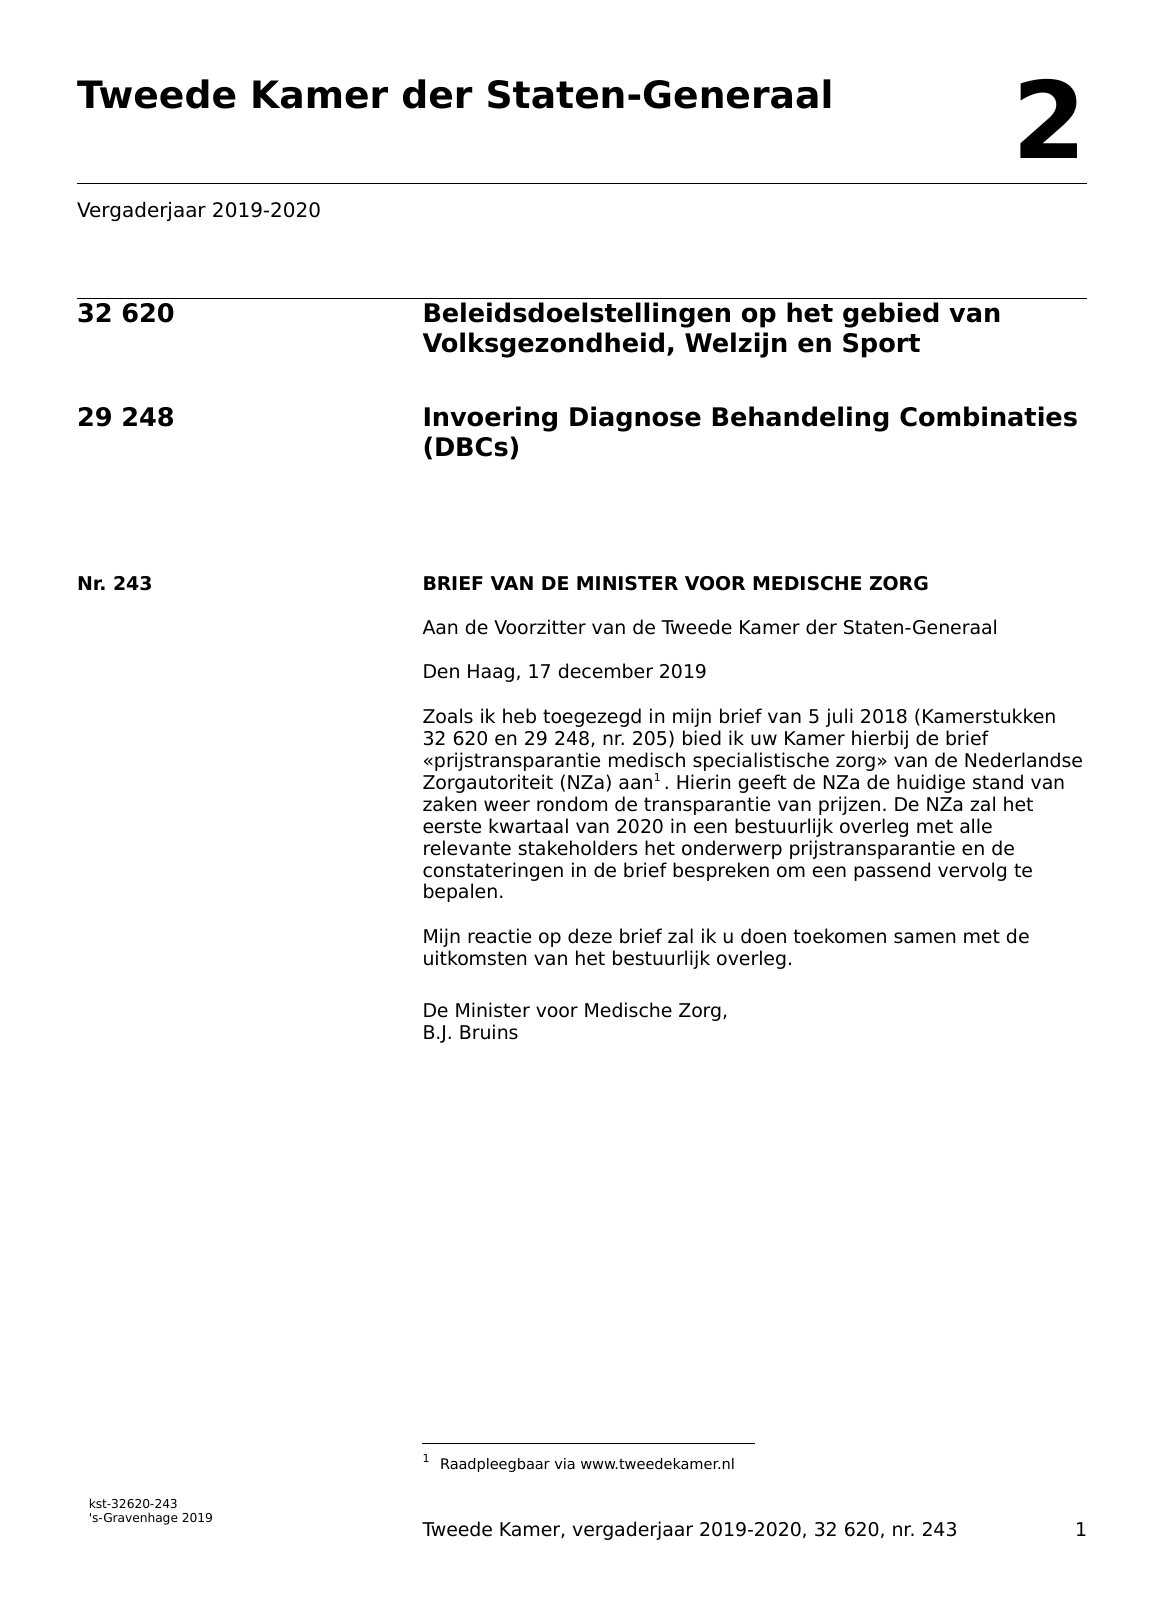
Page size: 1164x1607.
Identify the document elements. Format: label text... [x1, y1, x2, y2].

subtitle 32 620 Beleidsdoelstellingen op het gebied van Volksgezondheid, Welzijn en Sport [77, 299, 1087, 358]
subtitle Nr. 243 BRIEF VAN DE MINISTER VOOR MEDISCHE ZORG [77, 573, 1087, 595]
text Aan de Voorzitter van de Tweede Kamer der Staten-Generaal [422, 617, 1087, 639]
text kst-32620-243 [88, 1497, 323, 1511]
text Raadpleegbaar via www.tweedekamer.nl [422, 1452, 1087, 1474]
text Zoals ik heb toegezegd in mijn brief van 5 juli 2018 (Kamerstukken 32 620 en 29 248, nr. 205) bied ik uw Kamer hierbij de brief «prijstransparantie medisch specialistische zorg» van de Nederlandse Zorgautoriteit (NZa) aan. Hierin geeft de NZa de huidige stand van zaken weer rondom de transparantie van prijzen. De NZa zal het eerste kwartaal van 2020 in een bestuurlijk overleg met alle relevante stakeholders het onderwerp prijstransparantie en de constateringen in de brief bespreken om een passend vervolg te bepalen. [422, 706, 1087, 903]
text 's-Gravenhage 2019 [88, 1511, 323, 1525]
subtitle 29 248 Invoering Diagnose Behandeling Combinaties (DBCs) [77, 403, 1087, 462]
table_cell Vergaderjaar 2019-2020 [77, 184, 1087, 298]
text De Minister voor Medische Zorg, B.J. Bruins [422, 999, 1087, 1043]
table_header 2 [886, 59, 1087, 183]
table_header Tweede Kamer der Staten-Generaal [77, 59, 886, 183]
text Mijn reactie op deze brief zal ik u doen toekomen samen met de uitkomsten van het bestuurlijk overleg. [422, 926, 1087, 969]
text Den Haag, 17 december 2019 [422, 661, 1087, 683]
